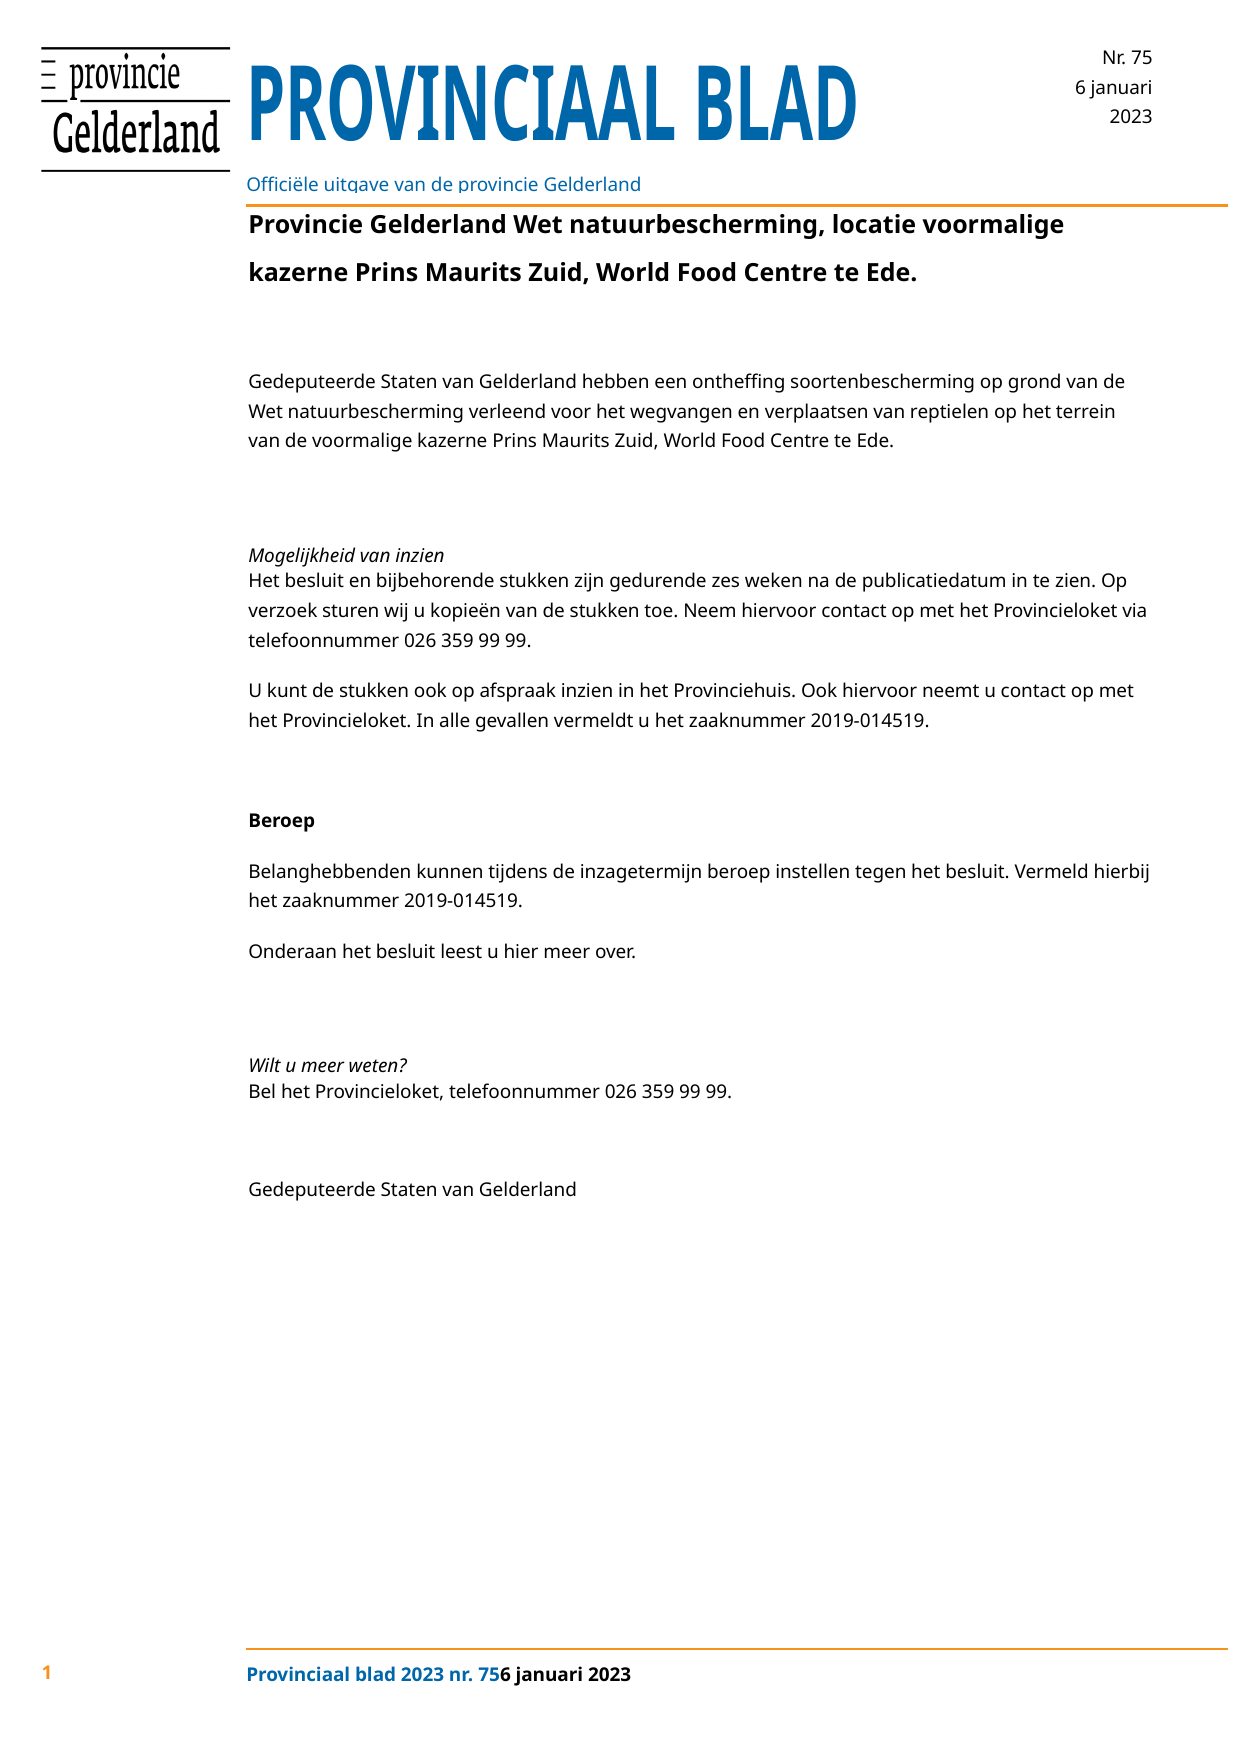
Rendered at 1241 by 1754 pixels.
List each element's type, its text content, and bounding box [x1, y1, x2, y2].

text Wilt u meer weten? [248, 1052, 1152, 1078]
text Gedeputeerde Staten van Gelderland [248, 1176, 1152, 1202]
text Onderaan het besluit leest u hier meer over. [248, 938, 1152, 964]
text Gedeputeerde Staten van Gelderland hebben een ontheffing soortenbescherming op grond van de Wet natuurbescherming verleend voor het wegvangen en verplaatsen van reptielen op het terrein van de voormalige kazerne Prins Maurits Zuid, World Food Centre te Ede. [248, 368, 1152, 453]
text Belanghebbenden kunnen tijdens de inzagetermijn beroep instellen tegen het besluit. Vermeld hierbij het zaaknummer 2019-014519. [248, 858, 1152, 913]
picture [41, 47, 231, 172]
text Het besluit en bijbehorende stukken zijn gedurende zes weken na de publicatiedatum in te zien. Op verzoek sturen wij u kopieën van de stukken toe. Neem hiervoor contact op met het Provincieloket via telefoonnummer 026 359 99 99. [248, 568, 1152, 652]
text Bel het Provincieloket, telefoonnummer 026 359 99 99. [248, 1078, 1152, 1104]
text Beroep [248, 808, 1152, 833]
text U kunt de stukken ook op afspraak inzien in het Provinciehuis. Ook hiervoor neemt u contact op met het Provincieloket. In alle gevallen vermeldt u het zaaknummer 2019-014519. [248, 677, 1152, 732]
text Mogelijkheid van inzien [248, 542, 1152, 568]
text Provincie Gelderland Wet natuurbescherming, locatie voormalige kazerne Prins Maurits Zuid, World Food Centre te Ede. [248, 207, 1152, 288]
